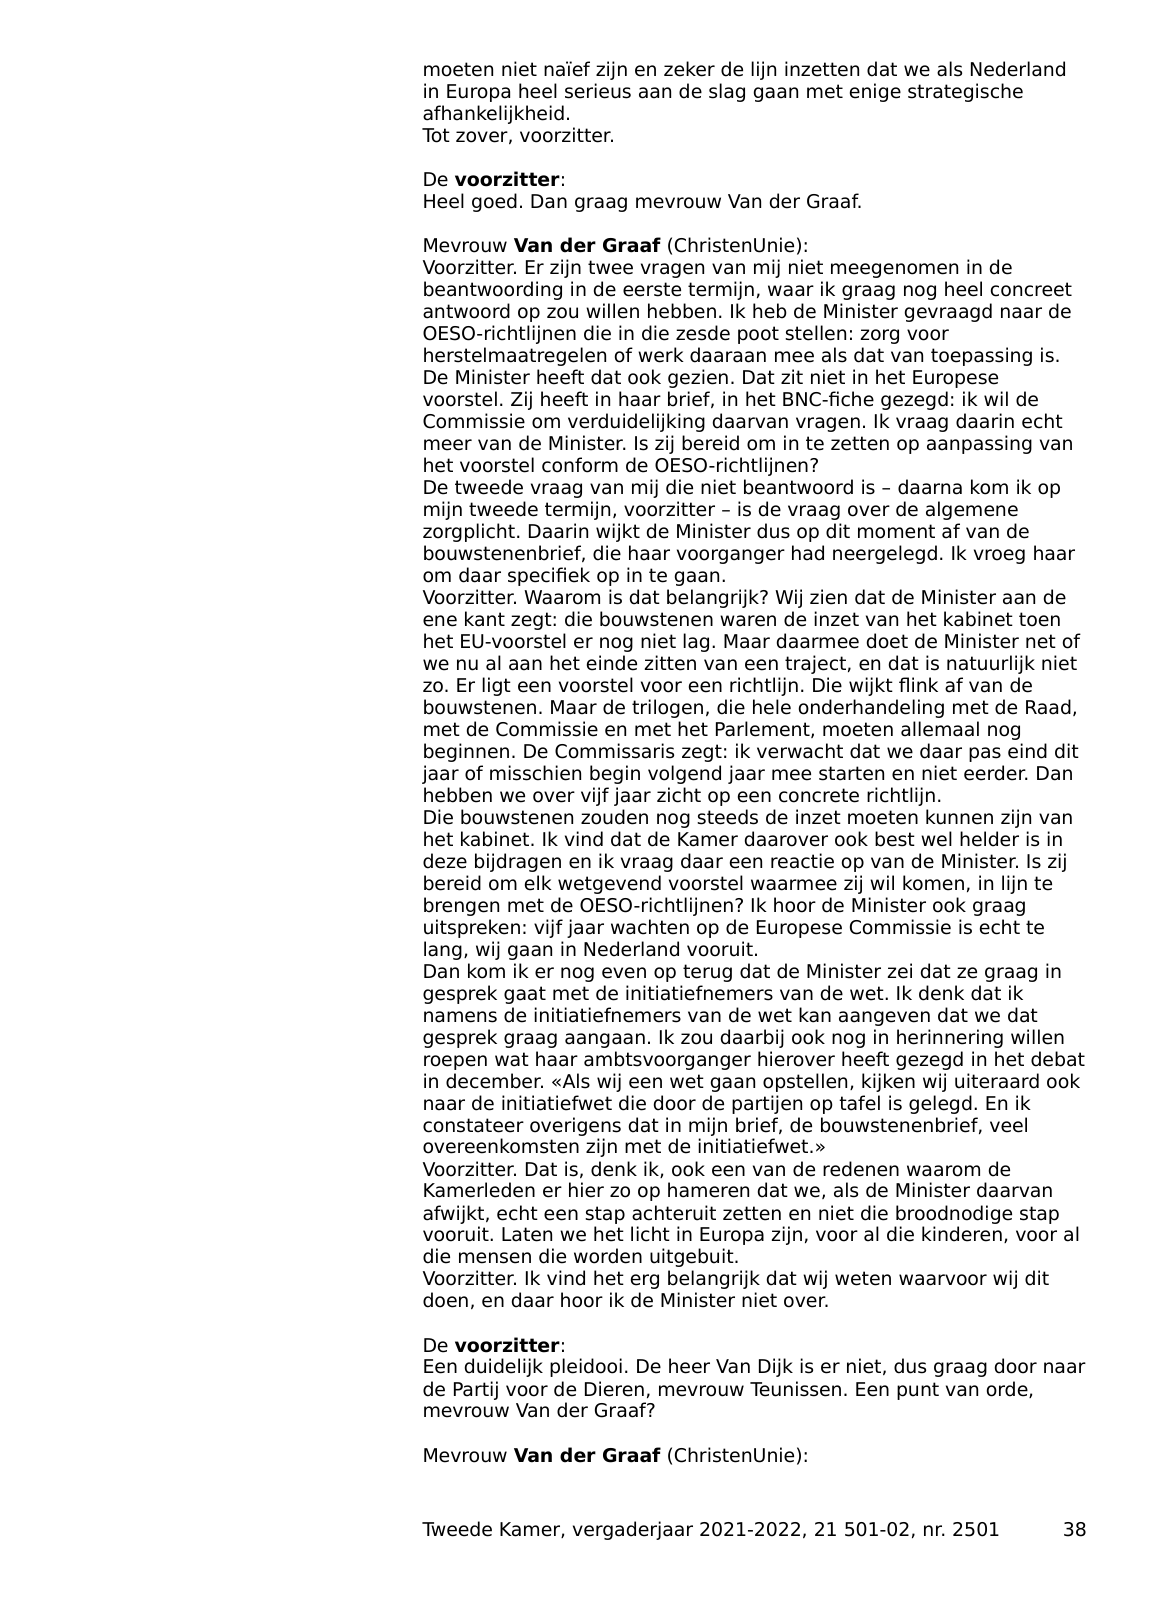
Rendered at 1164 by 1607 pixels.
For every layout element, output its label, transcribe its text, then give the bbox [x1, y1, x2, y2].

text Mevrouw Van der Graaf (ChristenUnie): [422, 1444, 1087, 1467]
text De voorzitter: [422, 169, 1087, 191]
text moeten niet naïef zijn en zeker de lijn inzetten dat we als Nederland in Europa heel serieus aan de slag gaan met enige strategische afhankelijkheid. [422, 59, 1087, 125]
text Voorzitter. Er zijn twee vragen van mij niet meegenomen in de beantwoording in de eerste termijn, waar ik graag nog heel concreet antwoord op zou willen hebben. Ik heb de Minister gevraagd naar de OESO-richtlijnen die in die zesde poot stellen: zorg voor herstelmaatregelen of werk daaraan mee als dat van toepassing is. De Minister heeft dat ook gezien. Dat zit niet in het Europese voorstel. Zij heeft in haar brief, in het BNC-fiche gezegd: ik wil de Commissie om verduidelijking daarvan vragen. Ik vraag daarin echt meer van de Minister. Is zij bereid om in te zetten op aanpassing van het voorstel conform de OESO-richtlijnen? [422, 257, 1087, 477]
text Heel goed. Dan graag mevrouw Van der Graaf. [422, 191, 1087, 213]
text Die bouwstenen zouden nog steeds de inzet moeten kunnen zijn van het kabinet. Ik vind dat de Kamer daarover ook best wel helder is in deze bijdragen en ik vraag daar een reactie op van de Minister. Is zij bereid om elk wetgevend voorstel waarmee zij wil komen, in lijn te brengen met de OESO-richtlijnen? Ik hoor de Minister ook graag uitspreken: vijf jaar wachten op de Europese Commissie is echt te lang, wij gaan in Nederland vooruit. [422, 807, 1087, 961]
text Voorzitter. Dat is, denk ik, ook een van de redenen waarom de Kamerleden er hier zo op hameren dat we, als de Minister daarvan afwijkt, echt een stap achteruit zetten en niet die broodnodige stap vooruit. Laten we het licht in Europa zijn, voor al die kinderen, voor al die mensen die worden uitgebuit. [422, 1158, 1087, 1268]
text Voorzitter. Waarom is dat belangrijk? Wij zien dat de Minister aan de ene kant zegt: die bouwstenen waren de inzet van het kabinet toen het EU-voorstel er nog niet lag. Maar daarmee doet de Minister net of we nu al aan het einde zitten van een traject, en dat is natuurlijk niet zo. Er ligt een voorstel voor een richtlijn. Die wijkt flink af van de bouwstenen. Maar de trilogen, die hele onderhandeling met de Raad, met de Commissie en met het Parlement, moeten allemaal nog beginnen. De Commissaris zegt: ik verwacht dat we daar pas eind dit jaar of misschien begin volgend jaar mee starten en niet eerder. Dan hebben we over vijf jaar zicht op een concrete richtlijn. [422, 587, 1087, 807]
text Tot zover, voorzitter. [422, 125, 1087, 147]
text Dan kom ik er nog even op terug dat de Minister zei dat ze graag in gesprek gaat met de initiatiefnemers van de wet. Ik denk dat ik namens de initiatiefnemers van de wet kan aangeven dat we dat gesprek graag aangaan. Ik zou daarbij ook nog in herinnering willen roepen wat haar ambtsvoorganger hierover heeft gezegd in het debat in december. «Als wij een wet gaan opstellen, kijken wij uiteraard ook naar de initiatiefwet die door de partijen op tafel is gelegd. En ik constateer overigens dat in mijn brief, de bouwstenenbrief, veel overeenkomsten zijn met de initiatiefwet.» [422, 961, 1087, 1158]
text De voorzitter: [422, 1334, 1087, 1356]
text Voorzitter. Ik vind het erg belangrijk dat wij weten waarvoor wij dit doen, en daar hoor ik de Minister niet over. [422, 1268, 1087, 1312]
text De tweede vraag van mij die niet beantwoord is – daarna kom ik op mijn tweede termijn, voorzitter – is de vraag over de algemene zorgplicht. Daarin wijkt de Minister dus op dit moment af van de bouwstenenbrief, die haar voorganger had neergelegd. Ik vroeg haar om daar specifiek op in te gaan. [422, 477, 1087, 587]
text Een duidelijk pleidooi. De heer Van Dijk is er niet, dus graag door naar de Partij voor de Dieren, mevrouw Teunissen. Een punt van orde, mevrouw Van der Graaf? [422, 1356, 1087, 1422]
text Mevrouw Van der Graaf (ChristenUnie): [422, 235, 1087, 257]
